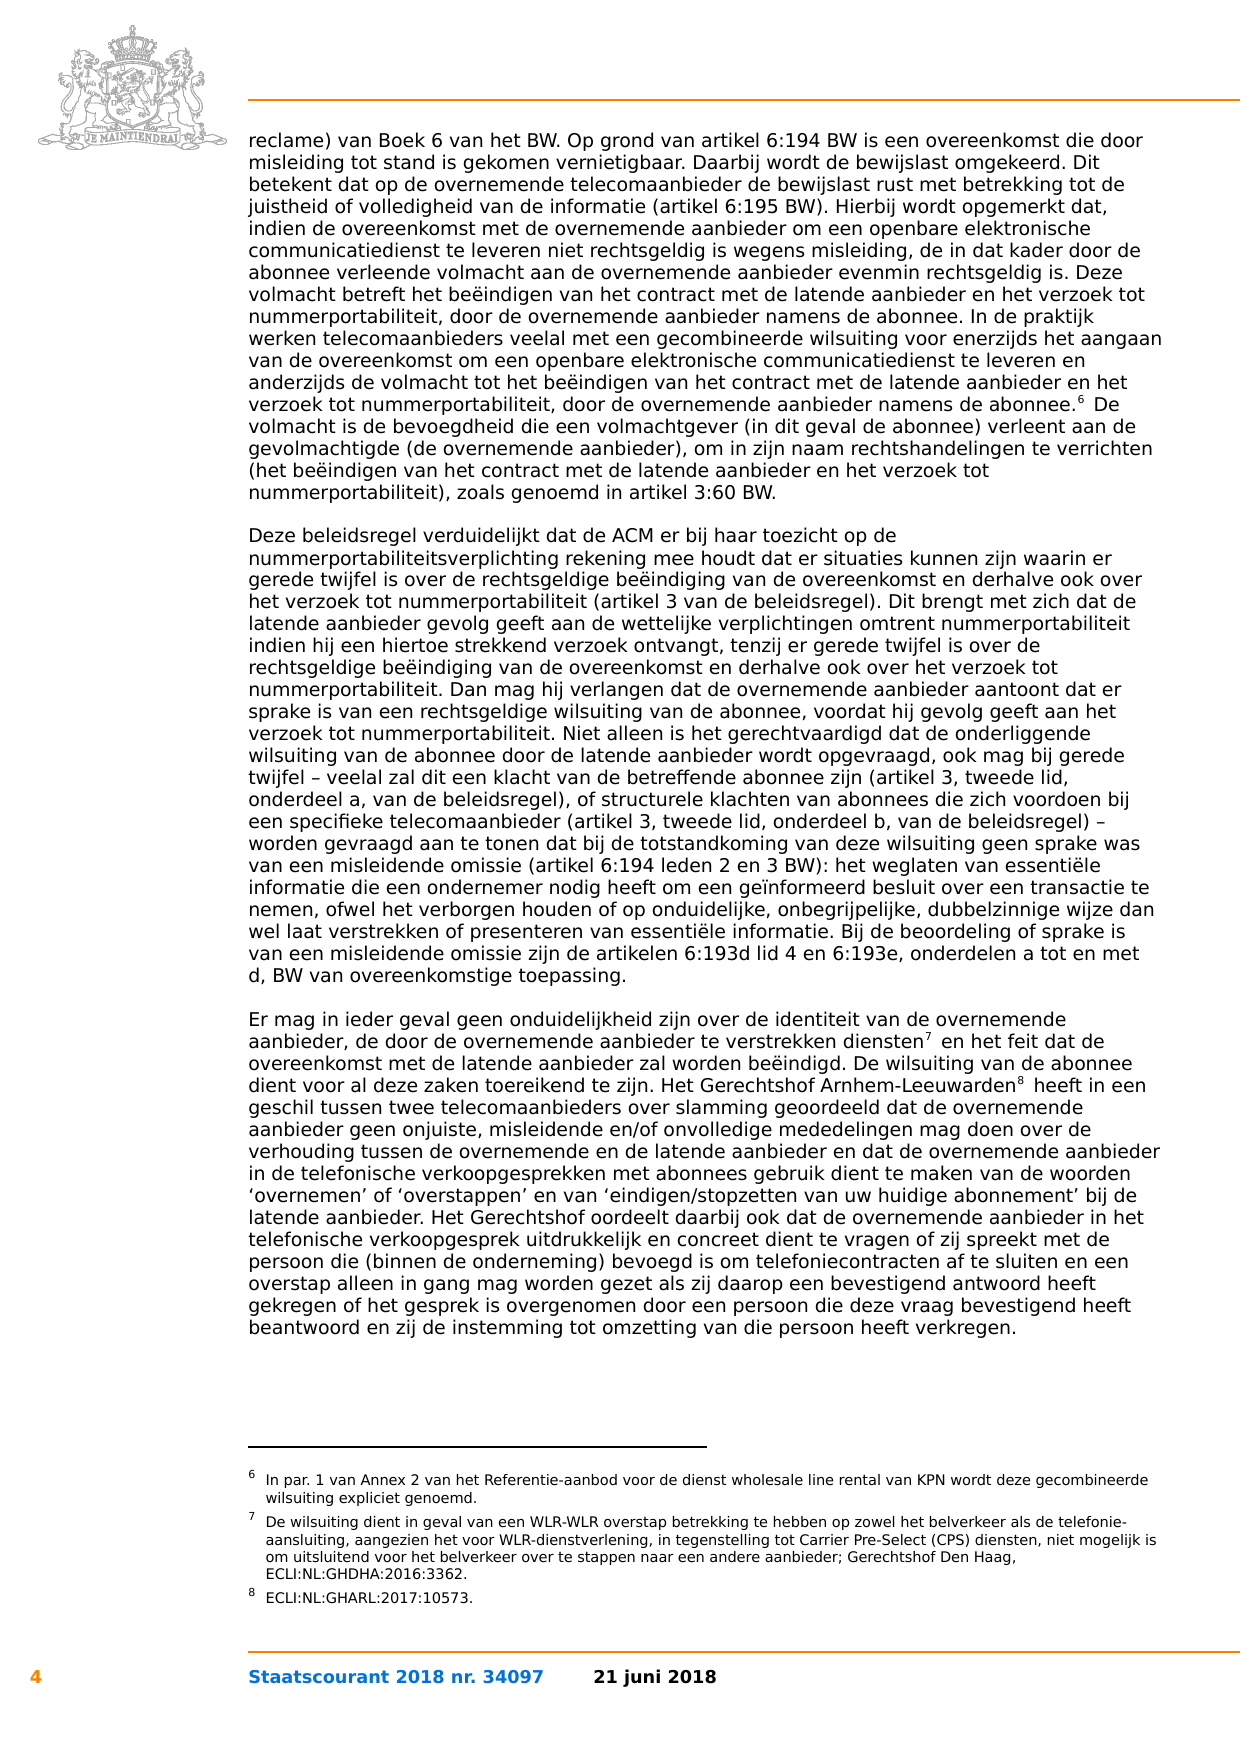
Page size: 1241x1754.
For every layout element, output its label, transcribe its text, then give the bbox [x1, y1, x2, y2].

picture [38, 25, 227, 150]
text Er mag in ieder geval geen onduidelijkheid zijn over de identiteit van de overnemende aanbieder, de door de overnemende aanbieder te verstrekken diensten en het feit dat de overeenkomst met de latende aanbieder zal worden beëindigd. De wilsuiting van de abonnee dient voor al deze zaken toereikend te zijn. Het Gerechtshof Arnhem-Leeuwarden heeft in een geschil tussen twee telecomaanbieders over slamming geoordeeld dat de overnemende aanbieder geen onjuiste, misleidende en/of onvolledige mededelingen mag doen over de verhouding tussen de overnemende en de latende aanbieder en dat de overnemende aanbieder in de telefonische verkoopgesprekken met abonnees gebruik dient te maken van de woorden ‘overnemen’ of ‘overstappen’ en van ‘eindigen/stopzetten van uw huidige abonnement’ bij de latende aanbieder. Het Gerechtshof oordeelt daarbij ook dat de overnemende aanbieder in het telefonische verkoopgesprek uitdrukkelijk en concreet dient te vragen of zij spreekt met de persoon die (binnen de onderneming) bevoegd is om telefoniecontracten af te sluiten en een overstap alleen in gang mag worden gezet als zij daarop een bevestigend antwoord heeft gekregen of het gesprek is overgenomen door een persoon die deze vraag bevestigend heeft beantwoord en zij de instemming tot omzetting van die persoon heeft verkregen. [248, 1009, 1163, 1338]
text reclame) van Boek 6 van het BW. Op grond van artikel 6:194 BW is een overeenkomst die door misleiding tot stand is gekomen vernietigbaar. Daarbij wordt de bewijslast omgekeerd. Dit betekent dat op de overnemende telecomaanbieder de bewijslast rust met betrekking tot de juistheid of volledigheid van de informatie (artikel 6:195 BW). Hierbij wordt opgemerkt dat, indien de overeenkomst met de overnemende aanbieder om een openbare elektronische communicatiedienst te leveren niet rechtsgeldig is wegens misleiding, de in dat kader door de abonnee verleende volmacht aan de overnemende aanbieder evenmin rechtsgeldig is. Deze volmacht betreft het beëindigen van het contract met de latende aanbieder en het verzoek tot nummerportabiliteit, door de overnemende aanbieder namens de abonnee. In de praktijk werken telecomaanbieders veelal met een gecombineerde wilsuiting voor enerzijds het aangaan van de overeenkomst om een openbare elektronische communicatiedienst te leveren en anderzijds de volmacht tot het beëindigen van het contract met de latende aanbieder en het verzoek tot nummerportabiliteit, door de overnemende aanbieder namens de abonnee. De volmacht is de bevoegdheid die een volmachtgever (in dit geval de abonnee) verleent aan de gevolmachtigde (de overnemende aanbieder), om in zijn naam rechtshandelingen te verrichten (het beëindigen van het contract met de latende aanbieder en het verzoek tot nummerportabiliteit), zoals genoemd in artikel 3:60 BW. [248, 130, 1163, 503]
text In par. 1 van Annex 2 van het Referentie-aanbod voor de dienst wholesale line rental van KPN wordt deze gecombineerde wilsuiting expliciet genoemd. [248, 1468, 1163, 1507]
text De wilsuiting dient in geval van een WLR-WLR overstap betrekking te hebben op zowel het belverkeer als de telefonie-aansluiting, aangezien het voor WLR-dienstverlening, in tegenstelling tot Carrier Pre-Select (CPS) diensten, niet mogelijk is om uitsluitend voor het belverkeer over te stappen naar een andere aanbieder; Gerechtshof Den Haag, ECLI:NL:GHDHA:2016:3362. [248, 1510, 1163, 1583]
text ECLI:NL:GHARL:2017:10573. [248, 1586, 1163, 1608]
text Deze beleidsregel verduidelijkt dat de ACM er bij haar toezicht op de nummerportabiliteitsverplichting rekening mee houdt dat er situaties kunnen zijn waarin er gerede twijfel is over de rechtsgeldige beëindiging van de overeenkomst en derhalve ook over het verzoek tot nummerportabiliteit (artikel 3 van de beleidsregel). Dit brengt met zich dat de latende aanbieder gevolg geeft aan de wettelijke verplichtingen omtrent nummerportabiliteit indien hij een hiertoe strekkend verzoek ontvangt, tenzij er gerede twijfel is over de rechtsgeldige beëindiging van de overeenkomst en derhalve ook over het verzoek tot nummerportabiliteit. Dan mag hij verlangen dat de overnemende aanbieder aantoont dat er sprake is van een rechtsgeldige wilsuiting van de abonnee, voordat hij gevolg geeft aan het verzoek tot nummerportabiliteit. Niet alleen is het gerechtvaardigd dat de onderliggende wilsuiting van de abonnee door de latende aanbieder wordt opgevraagd, ook mag bij gerede twijfel – veelal zal dit een klacht van de betreffende abonnee zijn (artikel 3, tweede lid, onderdeel a, van de beleidsregel), of structurele klachten van abonnees die zich voordoen bij een specifieke telecomaanbieder (artikel 3, tweede lid, onderdeel b, van de beleidsregel) – worden gevraagd aan te tonen dat bij de totstandkoming van deze wilsuiting geen sprake was van een misleidende omissie (artikel 6:194 leden 2 en 3 BW): het weglaten van essentiële informatie die een ondernemer nodig heeft om een geïnformeerd besluit over een transactie te nemen, ofwel het verborgen houden of op onduidelijke, onbegrijpelijke, dubbelzinnige wijze dan wel laat verstrekken of presenteren van essentiële informatie. Bij de beoordeling of sprake is van een misleidende omissie zijn de artikelen 6:193d lid 4 en 6:193e, onderdelen a tot en met d, BW van overeenkomstige toepassing. [248, 525, 1163, 987]
